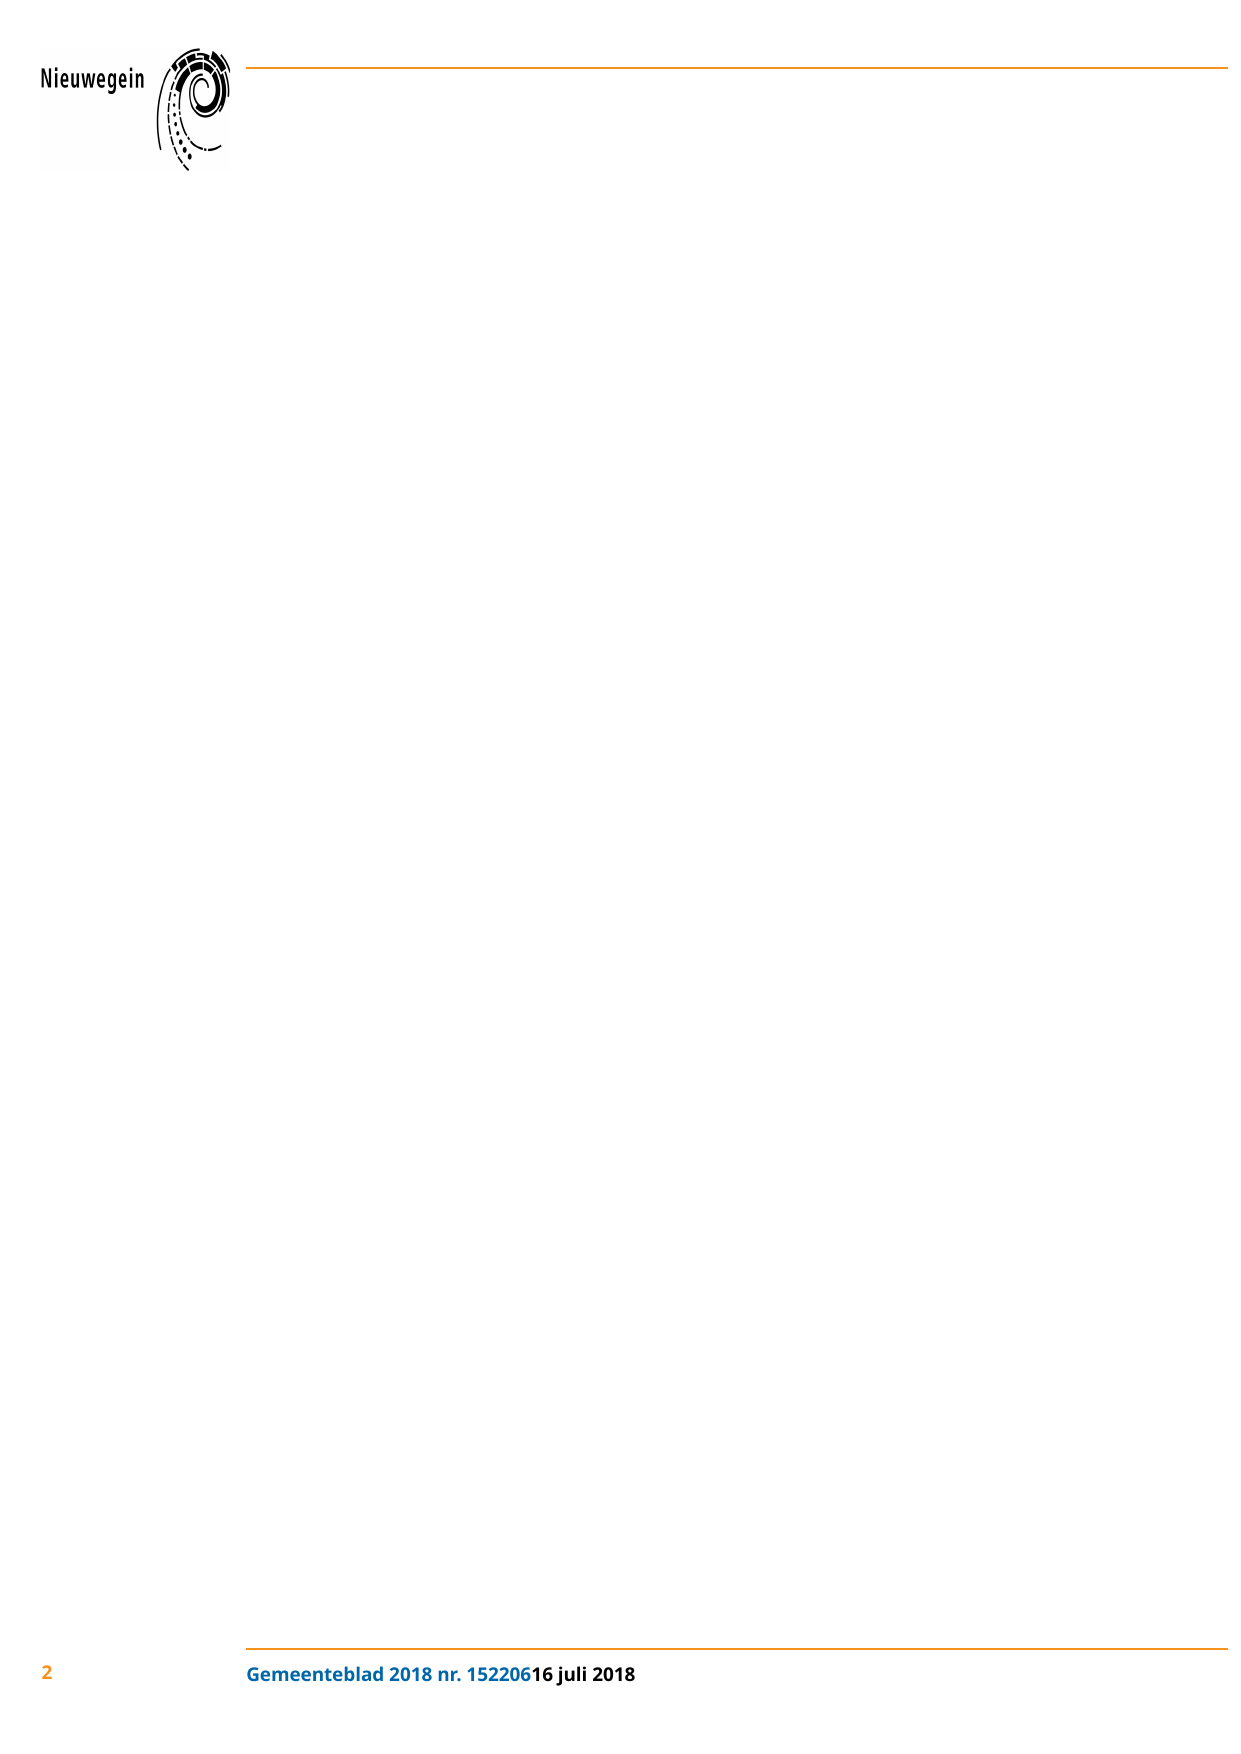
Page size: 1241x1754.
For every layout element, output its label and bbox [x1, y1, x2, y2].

picture [41, 47, 231, 172]
